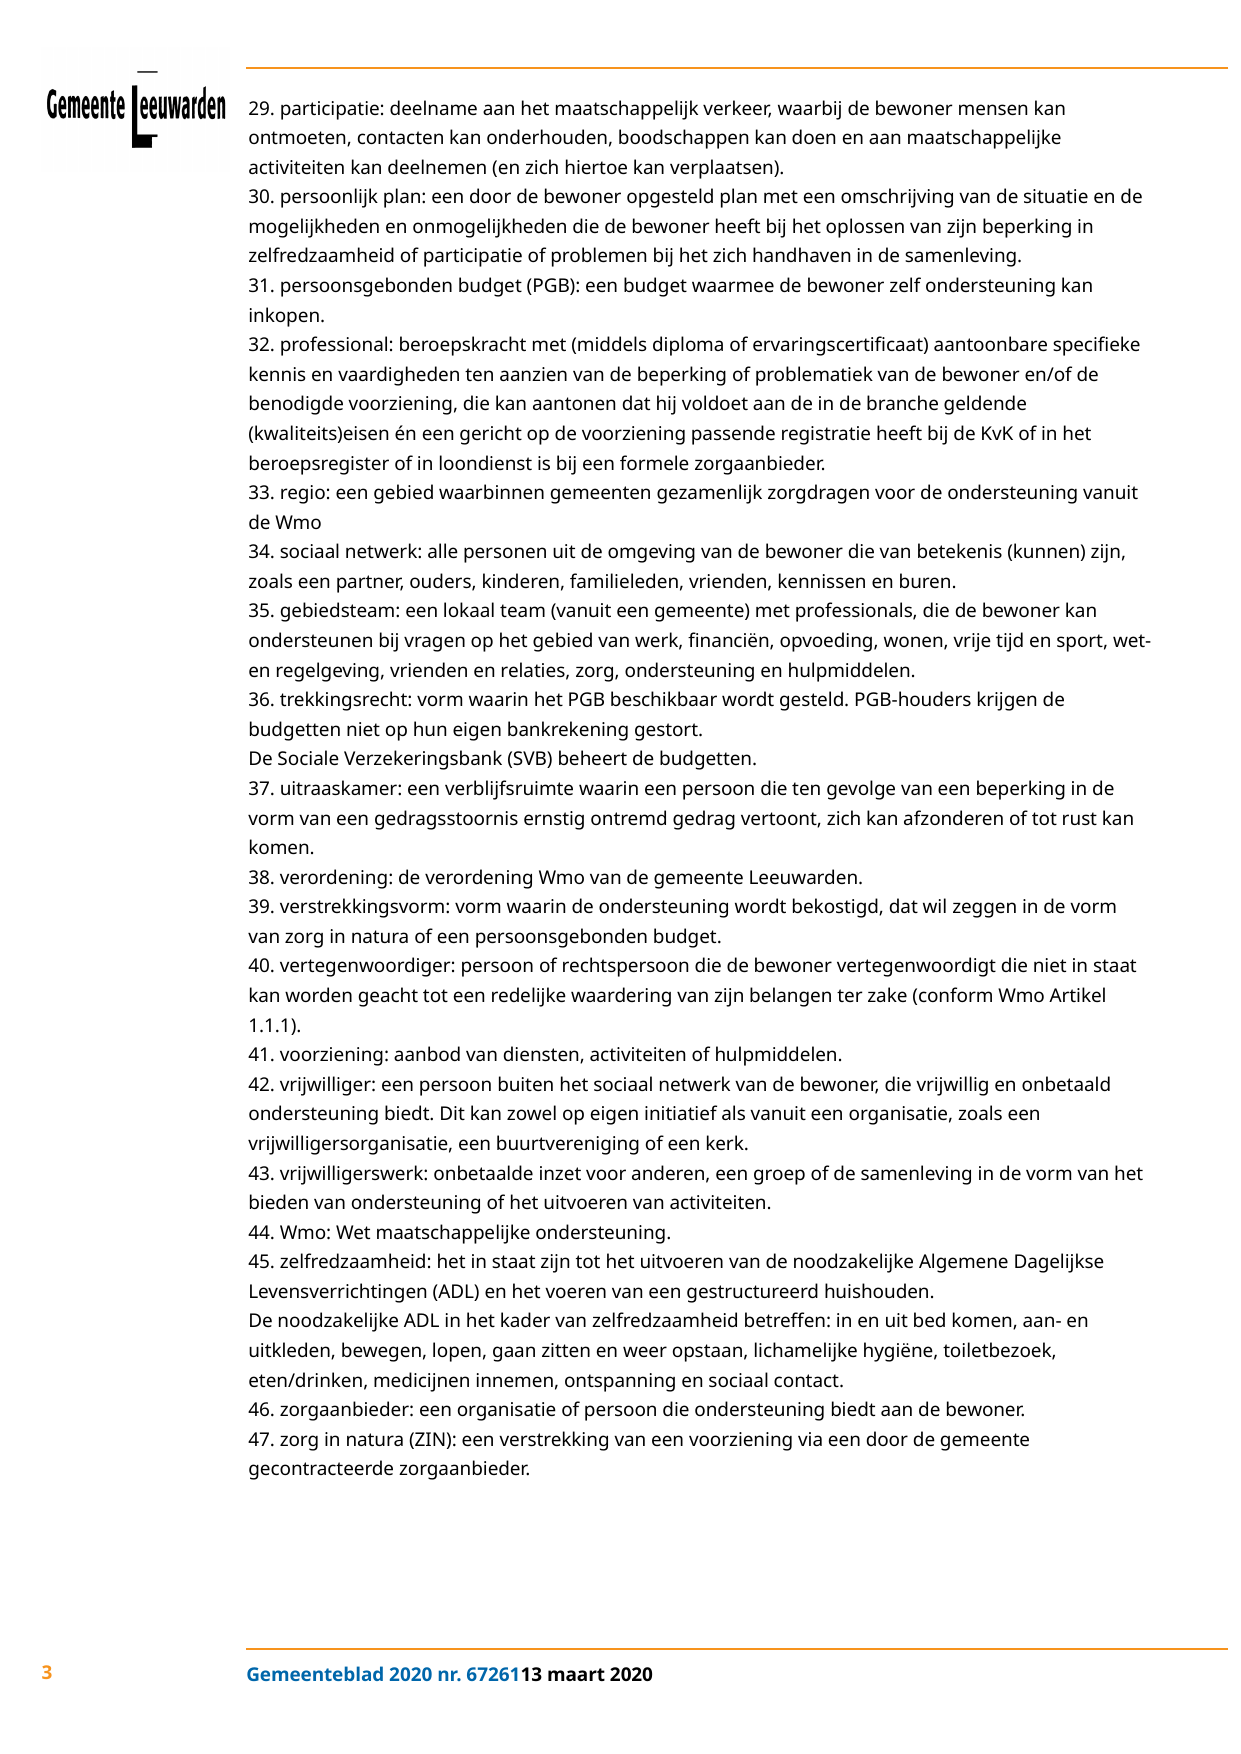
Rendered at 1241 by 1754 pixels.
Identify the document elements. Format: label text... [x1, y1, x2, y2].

text 36. trekkingsrecht: vorm waarin het PGB beschikbaar wordt gesteld. PGB-houders krijgen de budgetten niet op hun eigen bankrekening gestort. [248, 686, 1152, 742]
text 40. vertegenwoordiger: persoon of rechtspersoon die de bewoner vertegenwoordigt die niet in staat kan worden geacht tot een redelijke waardering van zijn belangen ter zake (conform Wmo Artikel 1.1.1). [248, 953, 1152, 1038]
text De noodzakelijke ADL in het kader van zelfredzaamheid betreffen: in en uit bed komen, aan- en uitkleden, bewegen, lopen, gaan zitten en weer opstaan, lichamelijke hygiëne, toiletbezoek, eten/drinken, medicijnen innemen, ontspanning en sociaal contact. [248, 1308, 1152, 1393]
text De Sociale Verzekeringsbank (SVB) beheert de budgetten. [248, 746, 1152, 771]
text 37. uitraaskamer: een verblijfsruimte waarin een persoon die ten gevolge van een beperking in de vorm van een gedragsstoornis ernstig ontremd gedrag vertoont, zich kan afzonderen of tot rust kan komen. [248, 775, 1152, 860]
text 34. sociaal netwerk: alle personen uit de omgeving van de bewoner die van betekenis (kunnen) zijn, zoals een partner, ouders, kinderen, familieleden, vrienden, kennissen en buren. [248, 538, 1152, 594]
text 35. gebiedsteam: een lokaal team (vanuit een gemeente) met professionals, die de bewoner kan ondersteunen bij vragen op het gebied van werk, financiën, opvoeding, wonen, vrije tijd en sport, wet- en regelgeving, vrienden en relaties, zorg, ondersteuning en hulpmiddelen. [248, 598, 1152, 683]
text 43. vrijwilligerswerk: onbetaalde inzet voor anderen, een groep of de samenleving in de vorm van het bieden van ondersteuning of het uitvoeren van activiteiten. [248, 1160, 1152, 1215]
text 46. zorgaanbieder: een organisatie of persoon die ondersteuning biedt aan de bewoner. [248, 1396, 1152, 1422]
text 32. professional: beroepskracht met (middels diploma of ervaringscertificaat) aantoonbare specifieke kennis en vaardigheden ten aanzien van de beperking of problematiek van de bewoner en/of de benodigde voorziening, die kan aantonen dat hij voldoet aan de in de branche geldende (kwaliteits)eisen én een gericht op de voorziening passende registratie heeft bij de KvK of in het beroepsregister of in loondienst is bij een formele zorgaanbieder. [248, 331, 1152, 476]
picture [41, 47, 231, 172]
text 41. voorziening: aanbod van diensten, activiteiten of hulpmiddelen. [248, 1041, 1152, 1067]
text 45. zelfredzaamheid: het in staat zijn tot het uitvoeren van de noodzakelijke Algemene Dagelijkse Levensverrichtingen (ADL) en het voeren van een gestructureerd huishouden. [248, 1248, 1152, 1304]
text 42. vrijwilliger: een persoon buiten het sociaal netwerk van de bewoner, die vrijwillig en onbetaald ondersteuning biedt. Dit kan zowel op eigen initiatief als vanuit een organisatie, zoals een vrijwilligersorganisatie, een buurtvereniging of een kerk. [248, 1071, 1152, 1156]
text 29. participatie: deelname aan het maatschappelijk verkeer, waarbij de bewoner mensen kan ontmoeten, contacten kan onderhouden, boodschappen kan doen en aan maatschappelijke activiteiten kan deelnemen (en zich hiertoe kan verplaatsen). [248, 95, 1152, 180]
text 47. zorg in natura (ZIN): een verstrekking van een voorziening via een door de gemeente gecontracteerde zorgaanbieder. [248, 1426, 1152, 1481]
text 33. regio: een gebied waarbinnen gemeenten gezamenlijk zorgdragen voor de ondersteuning vanuit de Wmo [248, 479, 1152, 535]
text 44. Wmo: Wet maatschappelijke ondersteuning. [248, 1219, 1152, 1245]
text 30. persoonlijk plan: een door de bewoner opgesteld plan met een omschrijving van de situatie en de mogelijkheden en onmogelijkheden die de bewoner heeft bij het oplossen van zijn beperking in zelfredzaamheid of participatie of problemen bij het zich handhaven in de samenleving. [248, 183, 1152, 268]
text 31. persoonsgebonden budget (PGB): een budget waarmee de bewoner zelf ondersteuning kan inkopen. [248, 272, 1152, 328]
text 38. verordening: de verordening Wmo van de gemeente Leeuwarden. [248, 864, 1152, 890]
text 39. verstrekkingsvorm: vorm waarin de ondersteuning wordt bekostigd, dat wil zeggen in de vorm van zorg in natura of een persoonsgebonden budget. [248, 893, 1152, 949]
